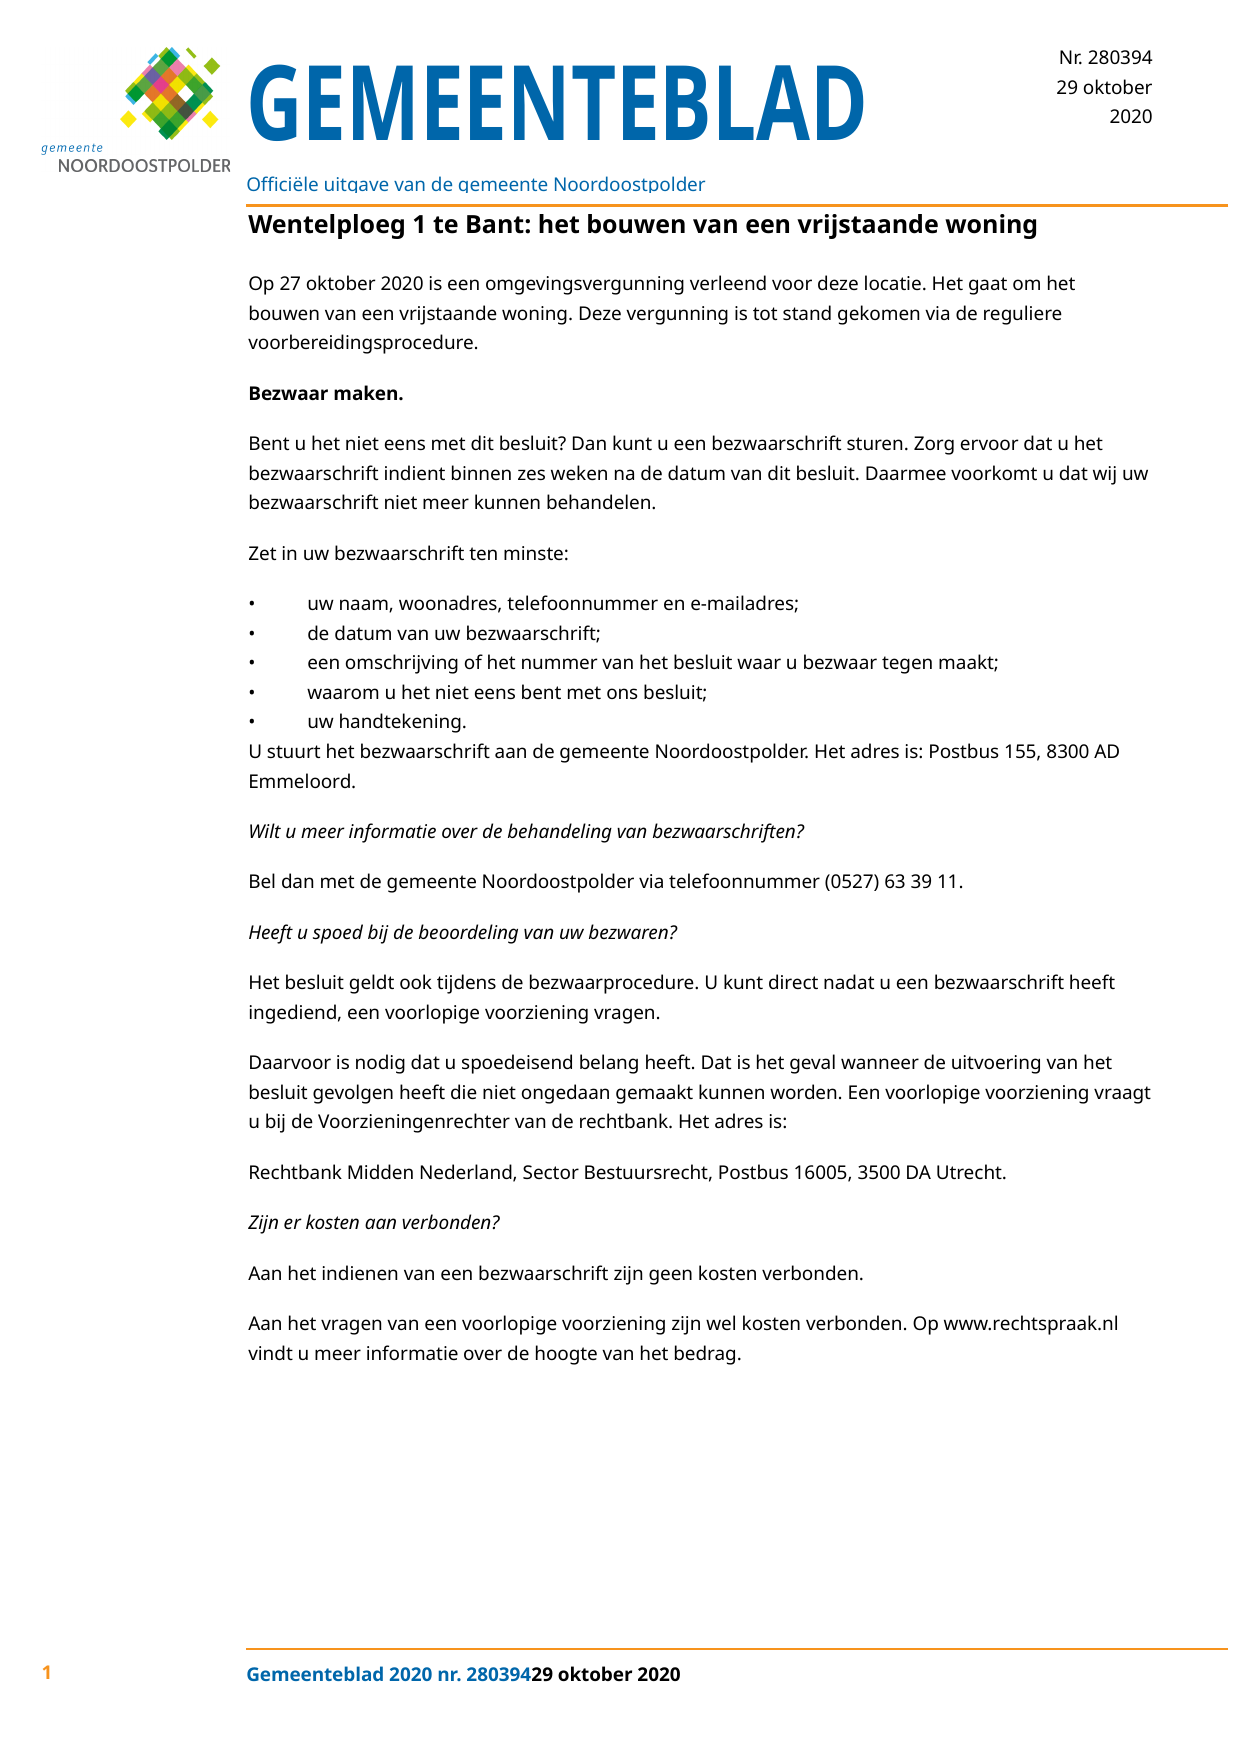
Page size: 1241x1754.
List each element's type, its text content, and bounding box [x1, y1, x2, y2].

list een omschrijving of het nummer van het besluit waar u bezwaar tegen maakt; [248, 649, 1152, 675]
text Daarvoor is nodig dat u spoedeisend belang heeft. Dat is het geval wanneer de uitvoering van het besluit gevolgen heeft die niet ongedaan gemaakt kunnen worden. Een voorlopige voorziening vraagt u bij de Voorzieningenrechter van de rechtbank. Het adres is: [248, 1049, 1152, 1134]
text Bent u het niet eens met dit besluit? Dan kunt u een bezwaarschrift sturen. Zorg ervoor dat u het bezwaarschrift indient binnen zes weken na de datum van dit besluit. Daarmee voorkomt u dat wij uw bezwaarschrift niet meer kunnen behandelen. [248, 430, 1152, 515]
text Aan het vragen van een voorlopige voorziening zijn wel kosten verbonden. Op www.rechtspraak.nl vindt u meer informatie over de hoogte van het bedrag. [248, 1310, 1152, 1366]
text Bel dan met de gemeente Noordoostpolder via telefoonnummer (0527) 63 39 11. [248, 869, 1152, 894]
list uw handtekening. [248, 709, 1152, 734]
picture [41, 47, 231, 172]
text Zet in uw bezwaarschrift ten minste: [248, 540, 1152, 566]
text Aan het indienen van een bezwaarschrift zijn geen kosten verbonden. [248, 1260, 1152, 1286]
text Zijn er kosten aan verbonden? [248, 1209, 1152, 1235]
list uw naam, woonadres, telefoonnummer en e-mailadres; [248, 590, 1152, 616]
list de datum van uw bezwaarschrift; [248, 620, 1152, 646]
text Bezwaar maken. [248, 380, 1152, 406]
text U stuurt het bezwaarschrift aan de gemeente Noordoostpolder. Het adres is: Postbus 155, 8300 AD Emmeloord. [248, 738, 1152, 793]
text Het besluit geldt ook tijdens de bezwaarprocedure. U kunt direct nadat u een bezwaarschrift heeft ingediend, een voorlopige voorziening vragen. [248, 969, 1152, 1025]
text Op 27 oktober 2020 is een omgevingsvergunning verleend voor deze locatie. Het gaat om het bouwen van een vrijstaande woning. Deze vergunning is tot stand gekomen via de reguliere voorbereidingsprocedure. [248, 270, 1152, 355]
text Wilt u meer informatie over de behandeling van bezwaarschriften? [248, 818, 1152, 844]
list waarom u het niet eens bent met ons besluit; [248, 679, 1152, 705]
text Rechtbank Midden Nederland, Sector Bestuursrecht, Postbus 16005, 3500 DA Utrecht. [248, 1159, 1152, 1185]
text Wentelploeg 1 te Bant: het bouwen van een vrijstaande woning [248, 207, 1152, 241]
text Heeft u spoed bij de beoordeling van uw bezwaren? [248, 919, 1152, 945]
